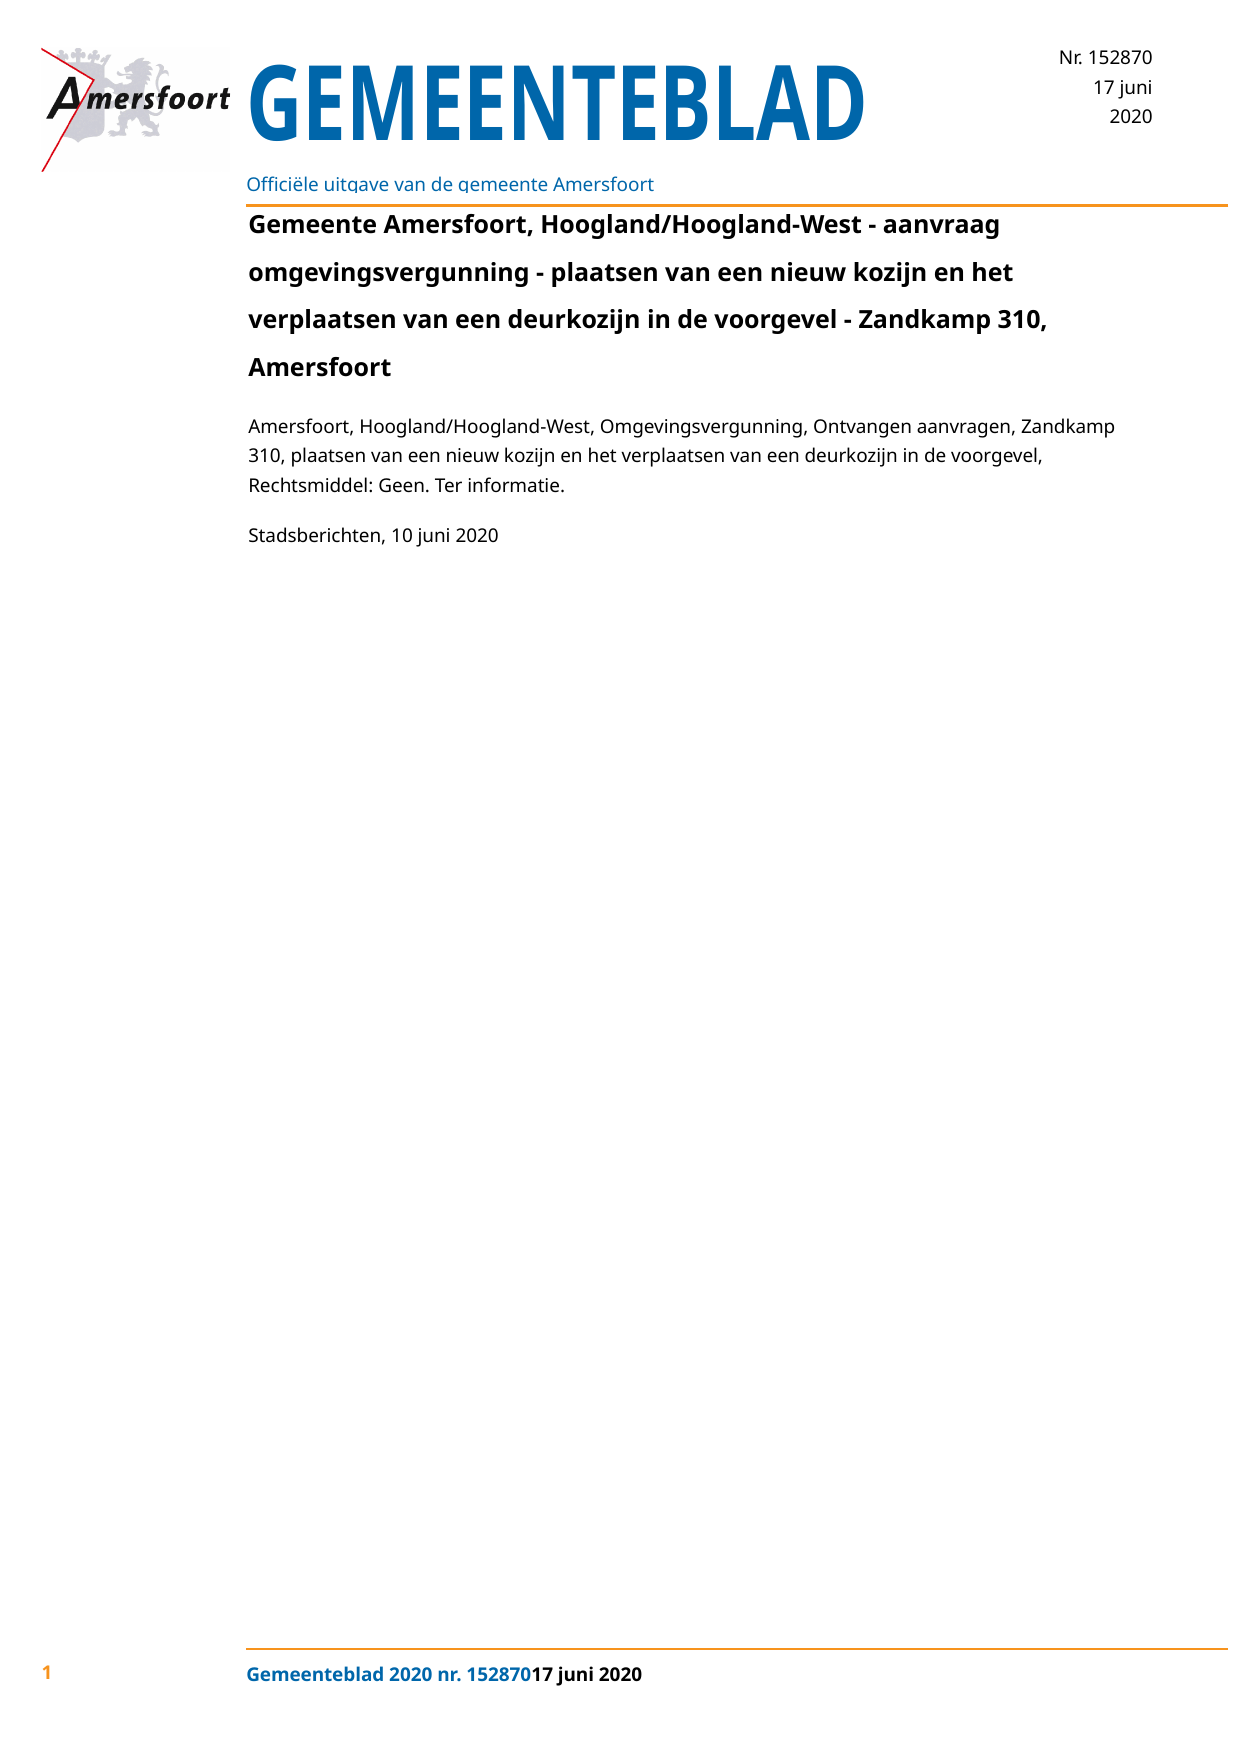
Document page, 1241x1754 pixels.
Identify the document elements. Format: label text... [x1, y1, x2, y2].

text Gemeente Amersfoort, Hoogland/Hoogland-West - aanvraag omgevingsvergunning - plaatsen van een nieuw kozijn en het verplaatsen van een deurkozijn in de voorgevel - Zandkamp 310, Amersfoort [248, 207, 1152, 384]
picture [41, 47, 231, 172]
text Stadsberichten, 10 juni 2020 [248, 523, 1152, 548]
text Amersfoort, Hoogland/Hoogland-West, Omgevingsvergunning, Ontvangen aanvragen, Zandkamp 310, plaatsen van een nieuw kozijn en het verplaatsen van een deurkozijn in de voorgevel, Rechtsmiddel: Geen. Ter informatie. [248, 413, 1152, 498]
